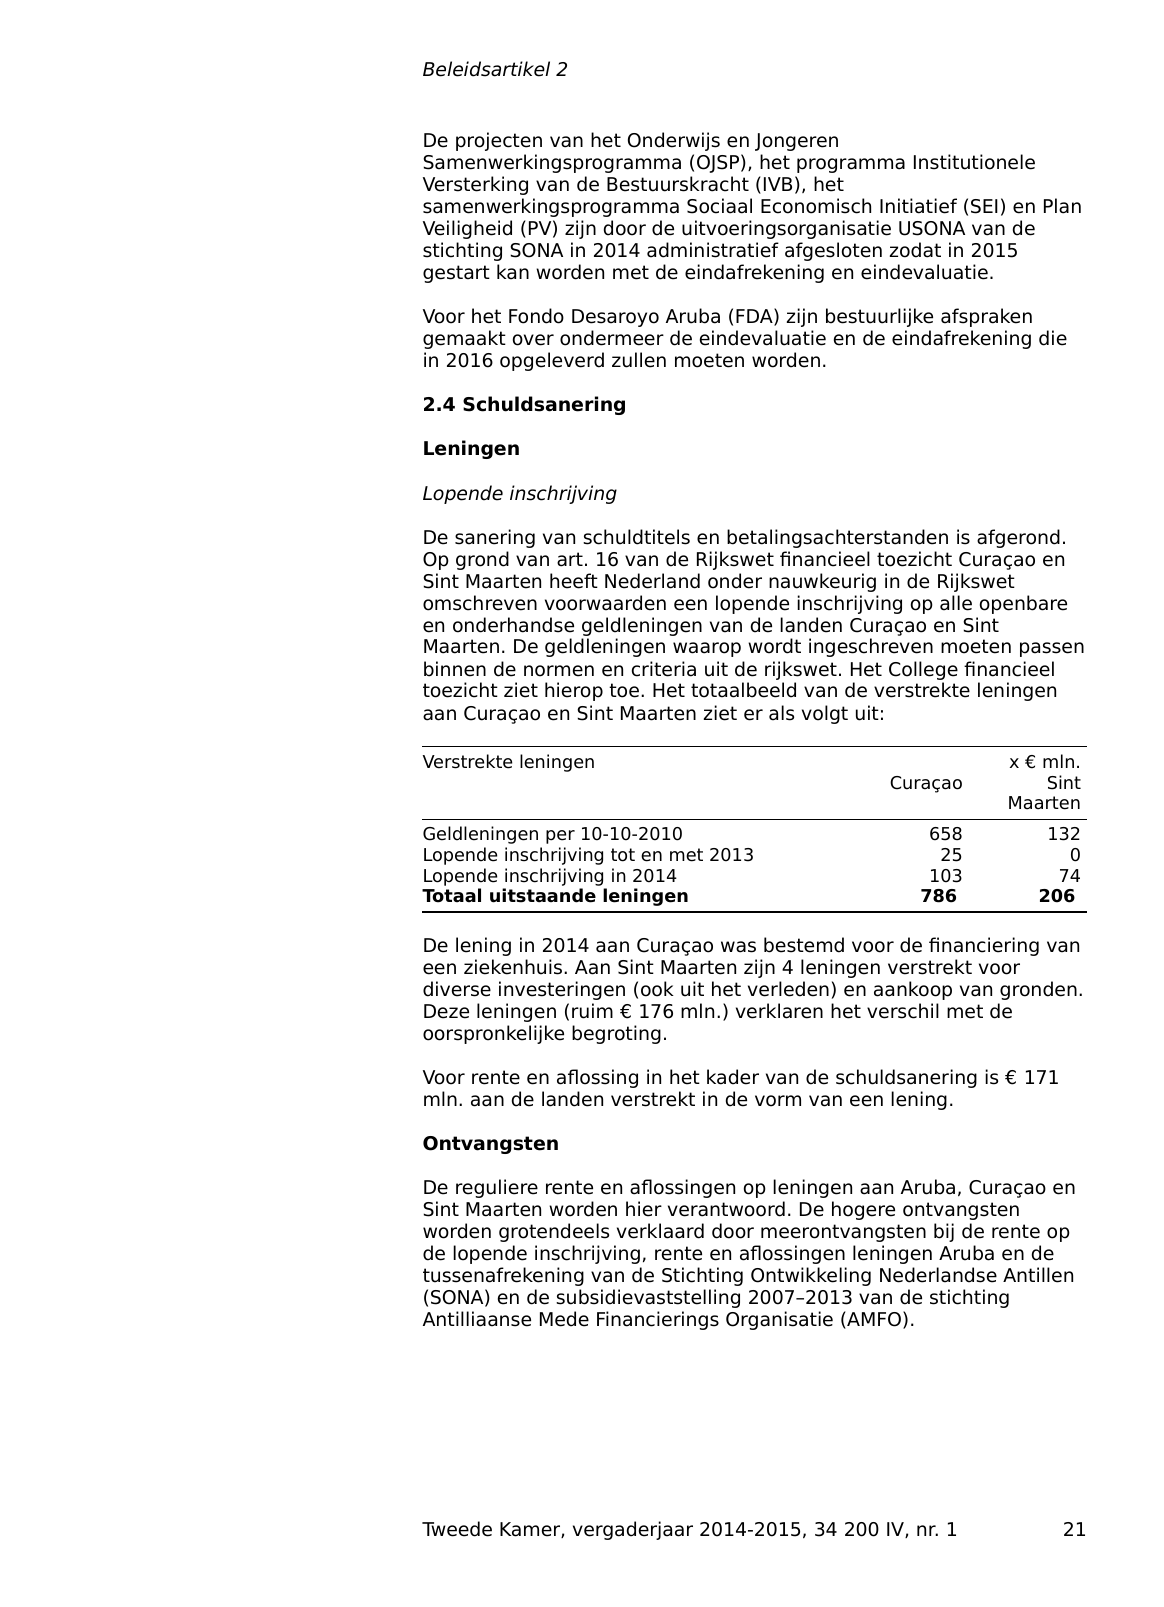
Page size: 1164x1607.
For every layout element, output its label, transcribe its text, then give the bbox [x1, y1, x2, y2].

table_header x € mln. [850, 747, 1087, 773]
text De sanering van schuldtitels en betalingsachterstanden is afgerond. Op grond van art. 16 van de Rijkswet financieel toezicht Curaçao en Sint Maarten heeft Nederland onder nauwkeurig in de Rijkswet omschreven voorwaarden een lopende inschrijving op alle openbare en onderhandse geldleningen van de landen Curaçao en Sint Maarten. De geldleningen waarop wordt ingeschreven moeten passen binnen de normen en criteria uit de rijkswet. Het College financieel toezicht ziet hierop toe. Het totaalbeeld van de verstrekte leningen aan Curaçao en Sint Maarten ziet er als volgt uit: [422, 527, 1087, 724]
text Voor rente en aflossing in het kader van de schuldsanering is € 171 mln. aan de landen verstrekt in de vorm van een lening. [422, 1067, 1087, 1111]
subtitle Lopende inschrijving [422, 482, 1087, 504]
table_cell 74 [969, 866, 1087, 886]
table_cell Lopende inschrijving in 2014 [422, 866, 850, 886]
text De projecten van het Onderwijs en Jongeren Samenwerkingsprogramma (OJSP), het programma Institutionele Versterking van de Bestuurskracht (IVB), het samenwerkingsprogramma Sociaal Economisch Initiatief (SEI) en Plan Veiligheid (PV) zijn door de uitvoeringsorganisatie USONA van de stichting SONA in 2014 administratief afgesloten zodat in 2015 gestart kan worden met de eindafrekening en eindevaluatie. [422, 130, 1087, 284]
table_cell 25 [850, 845, 968, 866]
table_cell 103 [850, 866, 968, 886]
subtitle Leningen [422, 438, 1087, 460]
text De reguliere rente en aflossingen op leningen aan Aruba, Curaçao en Sint Maarten worden hier verantwoord. De hogere ontvangsten worden grotendeels verklaard door meerontvangsten bij de rente op de lopende inschrijving, rente en aflossingen leningen Aruba en de tussenafrekening van de Stichting Ontwikkeling Nederlandse Antillen (SONA) en de subsidievaststelling 2007–2013 van de stichting Antilliaanse Mede Financierings Organisatie (AMFO). [422, 1177, 1087, 1331]
table_cell [422, 773, 850, 818]
subtitle Ontvangsten [422, 1133, 1087, 1155]
table_cell 658 [850, 820, 968, 845]
table_cell 132 [969, 820, 1087, 845]
table_cell Geldleningen per 10-10-2010 [422, 820, 850, 845]
table_cell 206 [969, 886, 1087, 911]
table_cell Lopende inschrijving tot en met 2013 [422, 845, 850, 866]
table_cell 0 [969, 845, 1087, 866]
text Voor het Fondo Desaroyo Aruba (FDA) zijn bestuurlijke afspraken gemaakt over ondermeer de eindevaluatie en de eindafrekening die in 2016 opgeleverd zullen moeten worden. [422, 306, 1087, 372]
table_header Verstrekte leningen [422, 747, 850, 773]
table_cell 786 [850, 886, 968, 911]
subtitle 2.4 Schuldsanering [422, 394, 1087, 416]
text De lening in 2014 aan Curaçao was bestemd voor de financiering van een ziekenhuis. Aan Sint Maarten zijn 4 leningen verstrekt voor diverse investeringen (ook uit het verleden) en aankoop van gronden. Deze leningen (ruim € 176 mln.) verklaren het verschil met de oorspronkelijke begroting. [422, 935, 1087, 1044]
table_cell Curaçao [850, 773, 968, 818]
table_cell Totaal uitstaande leningen [422, 886, 850, 911]
table_cell Sint Maarten [969, 773, 1087, 818]
